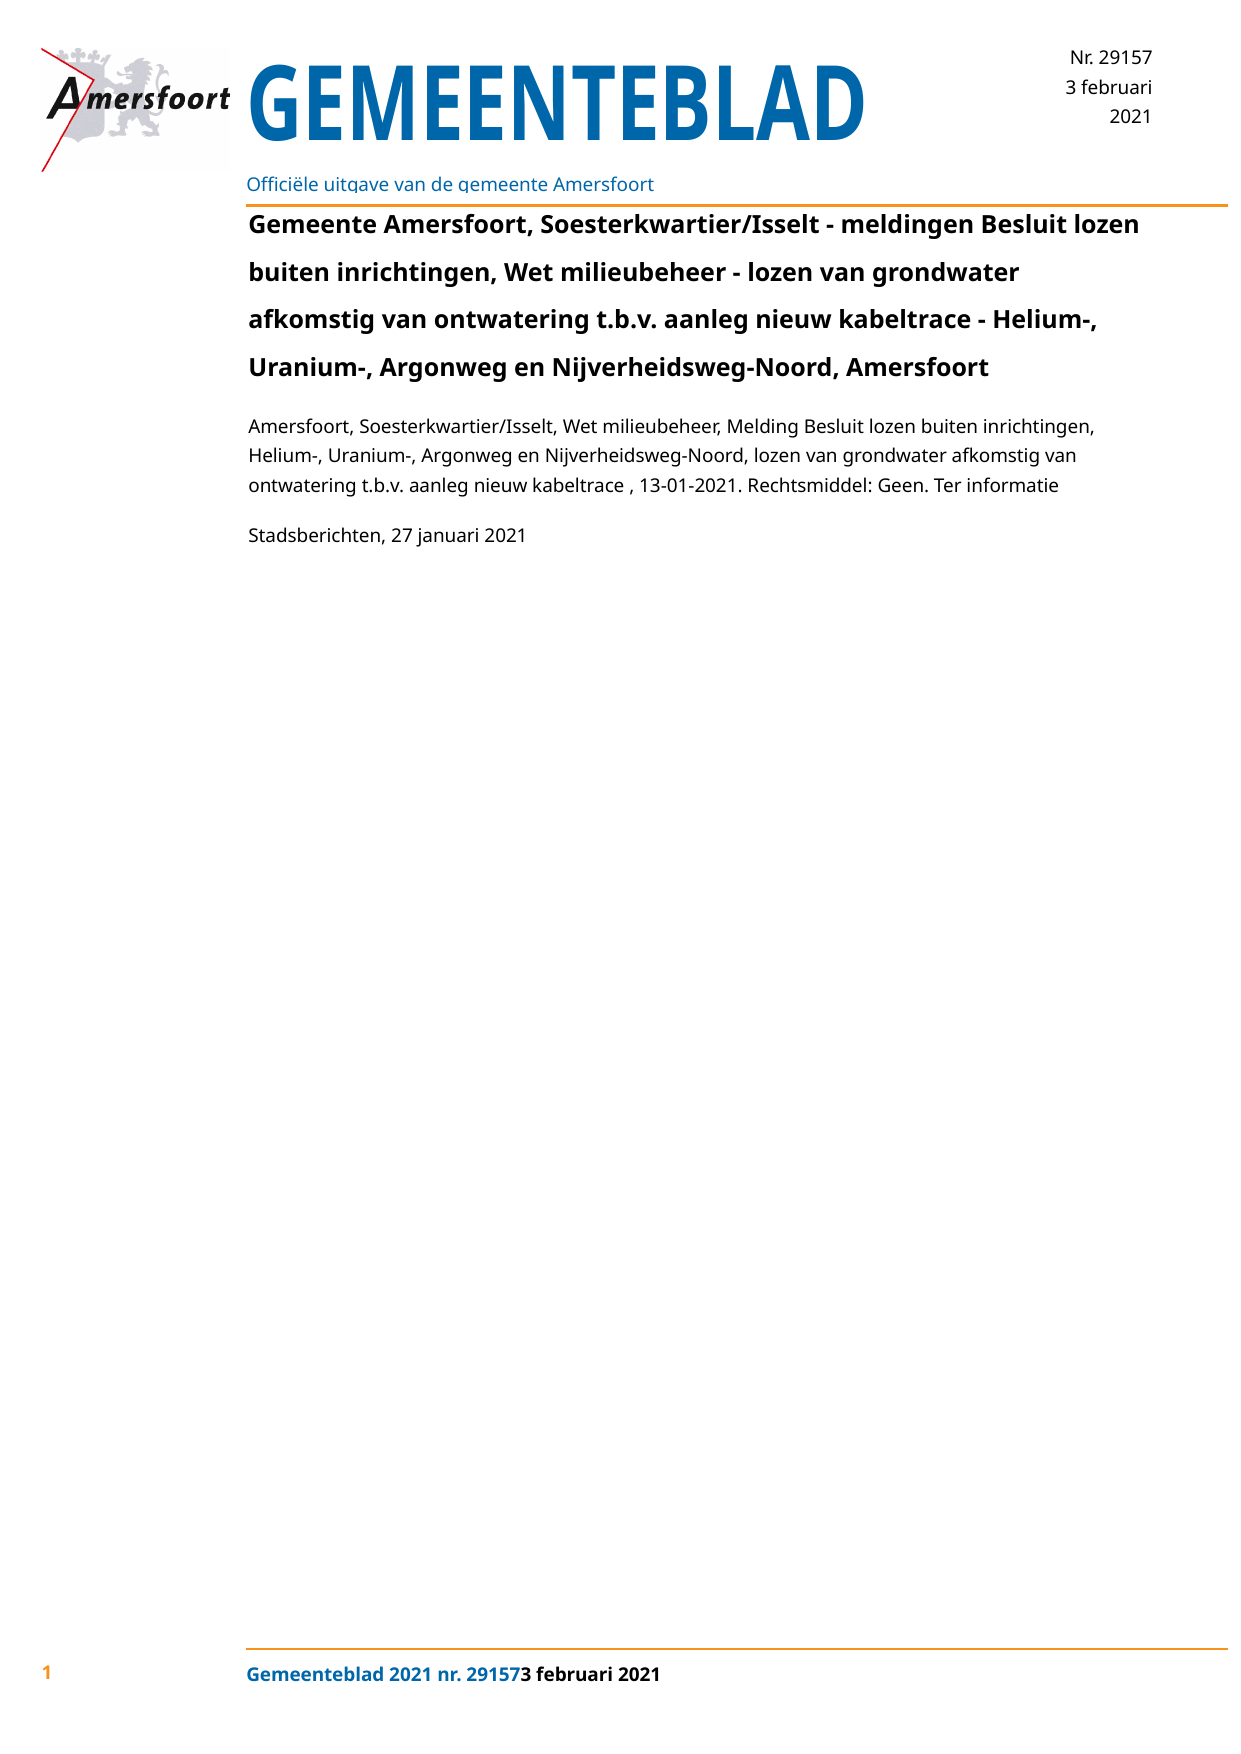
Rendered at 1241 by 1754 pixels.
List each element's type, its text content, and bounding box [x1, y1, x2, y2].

text Gemeente Amersfoort, Soesterkwartier/Isselt - meldingen Besluit lozen buiten inrichtingen, Wet milieubeheer - lozen van grondwater afkomstig van ontwatering t.b.v. aanleg nieuw kabeltrace - Helium-, Uranium-, Argonweg en Nijverheidsweg-Noord, Amersfoort [248, 207, 1152, 384]
text Stadsberichten, 27 januari 2021 [248, 523, 1152, 548]
picture [41, 47, 231, 172]
text Amersfoort, Soesterkwartier/Isselt, Wet milieubeheer, Melding Besluit lozen buiten inrichtingen, Helium-, Uranium-, Argonweg en Nijverheidsweg-Noord, lozen van grondwater afkomstig van ontwatering t.b.v. aanleg nieuw kabeltrace , 13-01-2021. Rechtsmiddel: Geen. Ter informatie [248, 413, 1152, 498]
